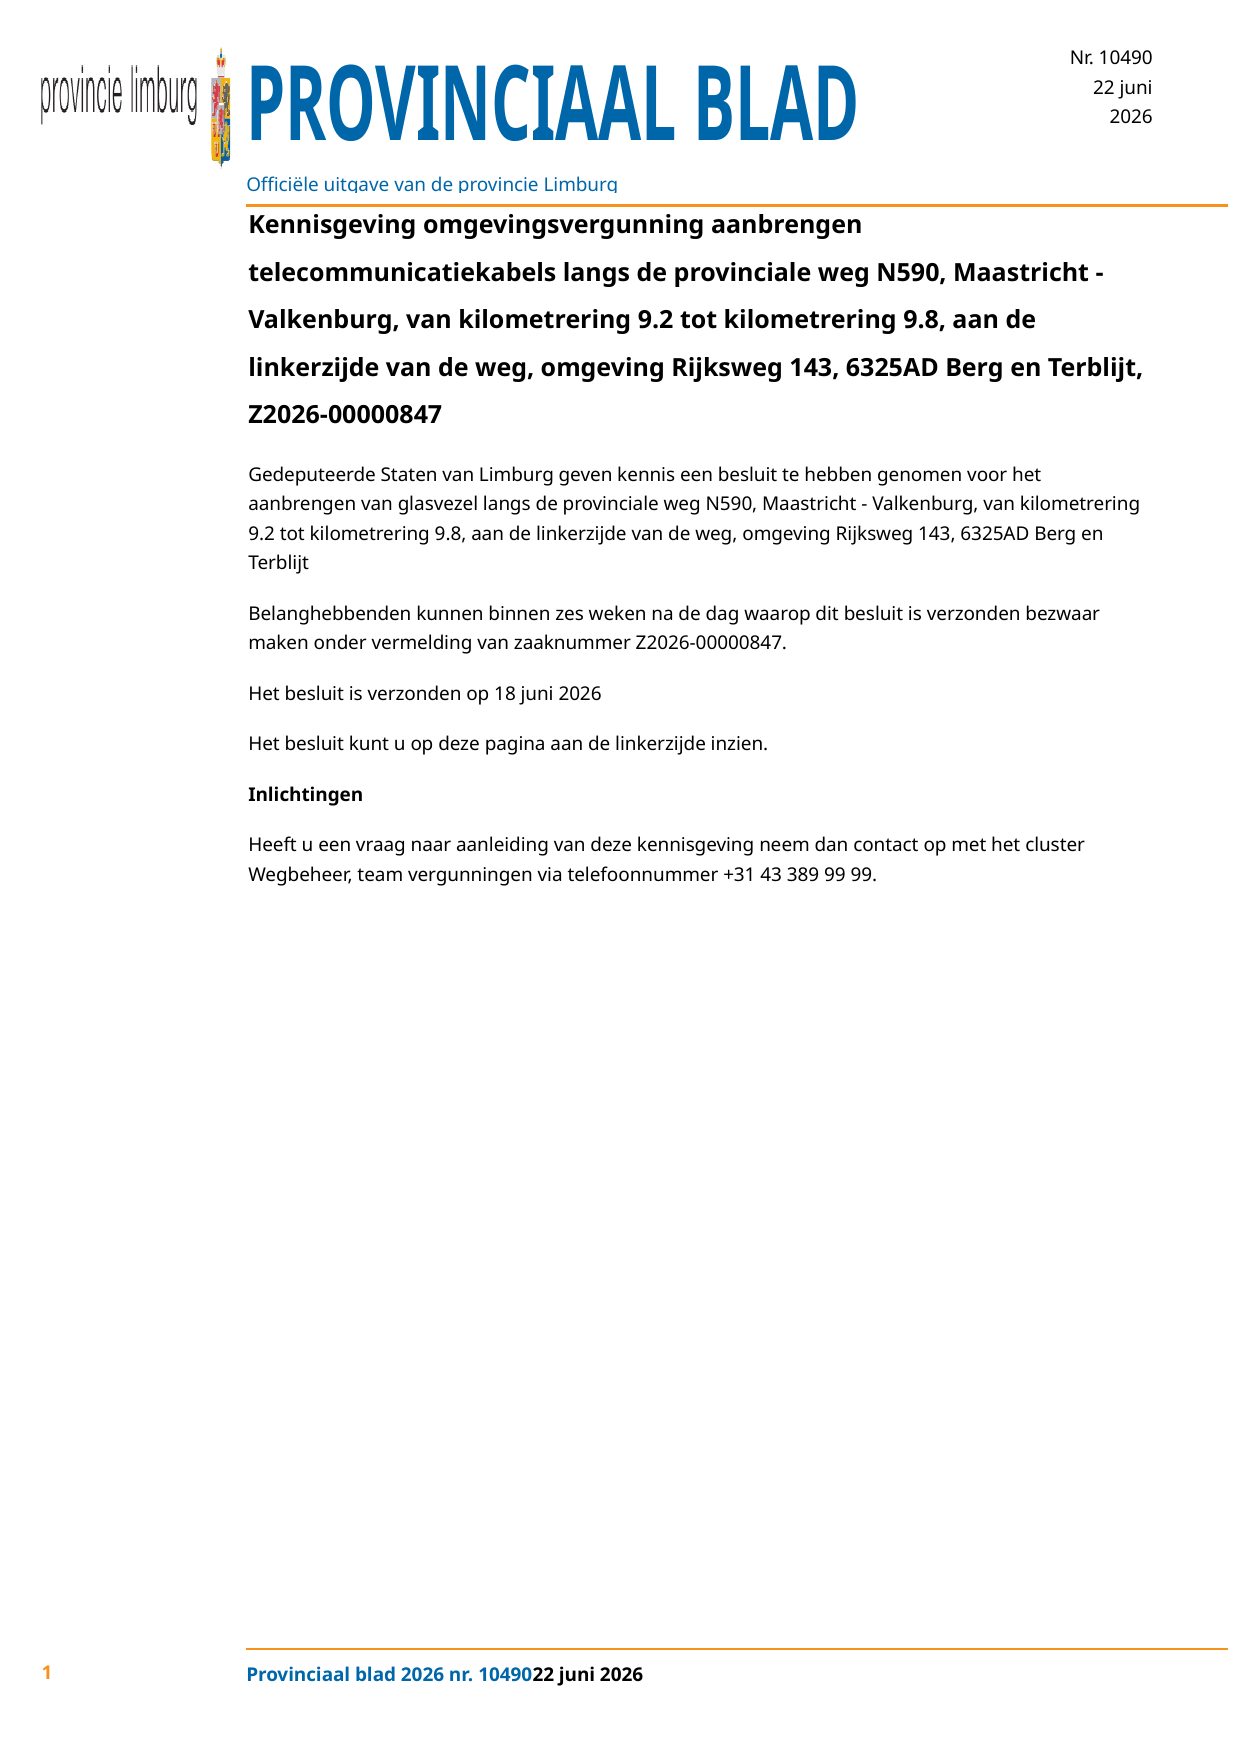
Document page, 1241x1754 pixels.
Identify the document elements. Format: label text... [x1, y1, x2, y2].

text Het besluit is verzonden op 18 juni 2026 [248, 680, 1152, 706]
text Gedeputeerde Staten van Limburg geven kennis een besluit te hebben genomen voor het aanbrengen van glasvezel langs de provinciale weg N590, Maastricht - Valkenburg, van kilometrering 9.2 tot kilometrering 9.8, aan de linkerzijde van de weg, omgeving Rijksweg 143, 6325AD Berg en Terblijt [248, 461, 1152, 575]
text Het besluit kunt u op deze pagina aan de linkerzijde inzien. [248, 730, 1152, 756]
picture [41, 47, 231, 172]
text Kennisgeving omgevingsvergunning aanbrengen telecommunicatiekabels langs de provinciale weg N590, Maastricht - Valkenburg, van kilometrering 9.2 tot kilometrering 9.8, aan de linkerzijde van de weg, omgeving Rijksweg 143, 6325AD Berg en Terblijt, Z2026-00000847 [248, 207, 1152, 431]
text Inlichtingen [248, 781, 1152, 806]
text Heeft u een vraag naar aanleiding van deze kennisgeving neem dan contact op met het cluster Wegbeheer, team vergunningen via telefoonnummer +31 43 389 99 99. [248, 831, 1152, 886]
text Belanghebbenden kunnen binnen zes weken na de dag waarop dit besluit is verzonden bezwaar maken onder vermelding van zaaknummer Z2026-00000847. [248, 600, 1152, 655]
